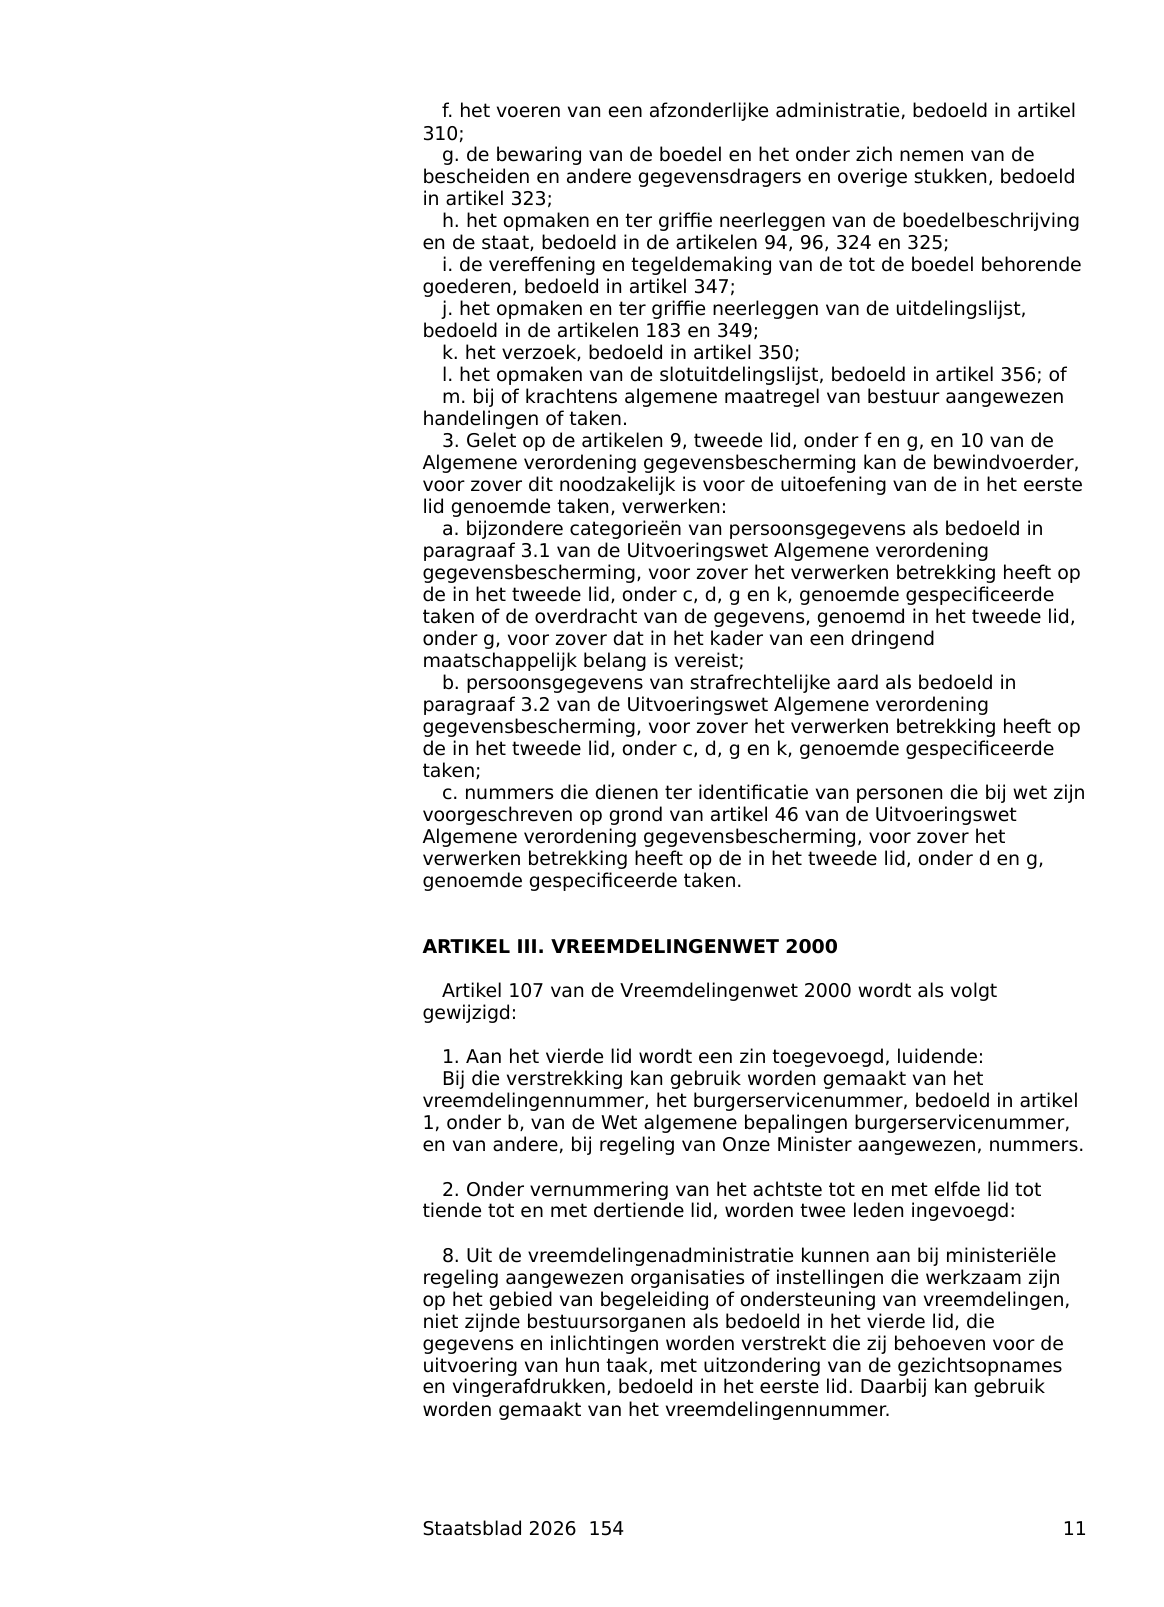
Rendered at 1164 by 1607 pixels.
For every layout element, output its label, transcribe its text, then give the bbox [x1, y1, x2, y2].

text c. nummers die dienen ter identificatie van personen die bij wet zijn voorgeschreven op grond van artikel 46 van de Uitvoeringswet Algemene verordening gegevensbescherming, voor zover het verwerken betrekking heeft op de in het tweede lid, onder d en g, genoemde gespecificeerde taken. [422, 782, 1087, 892]
text h. het opmaken en ter griffie neerleggen van de boedelbeschrijving en de staat, bedoeld in de artikelen 94, 96, 324 en 325; [422, 210, 1087, 254]
text i. de vereffening en tegeldemaking van de tot de boedel behorende goederen, bedoeld in artikel 347; [422, 254, 1087, 298]
text k. het verzoek, bedoeld in artikel 350; [422, 342, 1087, 364]
text a. bijzondere categorieën van persoonsgegevens als bedoeld in paragraaf 3.1 van de Uitvoeringswet Algemene verordening gegevensbescherming, voor zover het verwerken betrekking heeft op de in het tweede lid, onder c, d, g en k, genoemde gespecificeerde taken of de overdracht van de gegevens, genoemd in het tweede lid, onder g, voor zover dat in het kader van een dringend maatschappelijk belang is vereist; [422, 518, 1087, 672]
text 2. Onder vernummering van het achtste tot en met elfde lid tot tiende tot en met dertiende lid, worden twee leden ingevoegd: [422, 1178, 1087, 1222]
text 1. Aan het vierde lid wordt een zin toegevoegd, luidende: [422, 1046, 1087, 1068]
text 3. Gelet op de artikelen 9, tweede lid, onder f en g, en 10 van de Algemene verordening gegevensbescherming kan de bewindvoerder, voor zover dit noodzakelijk is voor de uitoefening van de in het eerste lid genoemde taken, verwerken: [422, 430, 1087, 518]
text g. de bewaring van de boedel en het onder zich nemen van de bescheiden en andere gegevensdragers en overige stukken, bedoeld in artikel 323; [422, 144, 1087, 210]
text 8. Uit de vreemdelingenadministratie kunnen aan bij ministeriële regeling aangewezen organisaties of instellingen die werkzaam zijn op het gebied van begeleiding of ondersteuning van vreemdelingen, niet zijnde bestuursorganen als bedoeld in het vierde lid, die gegevens en inlichtingen worden verstrekt die zij behoeven voor de uitvoering van hun taak, met uitzondering van de gezichtsopnames en vingerafdrukken, bedoeld in het eerste lid. Daarbij kan gebruik worden gemaakt van het vreemdelingennummer. [422, 1244, 1087, 1420]
text m. bij of krachtens algemene maatregel van bestuur aangewezen handelingen of taken. [422, 386, 1087, 430]
subtitle ARTIKEL III. VREEMDELINGENWET 2000 [422, 936, 1087, 958]
text Artikel 107 van de Vreemdelingenwet 2000 wordt als volgt gewijzigd: [422, 980, 1087, 1024]
text f. het voeren van een afzonderlijke administratie, bedoeld in artikel 310; [422, 100, 1087, 144]
text l. het opmaken van de slotuitdelingslijst, bedoeld in artikel 356; of [422, 364, 1087, 386]
text Bij die verstrekking kan gebruik worden gemaakt van het vreemdelingennummer, het burgerservicenummer, bedoeld in artikel 1, onder b, van de Wet algemene bepalingen burgerservicenummer, en van andere, bij regeling van Onze Minister aangewezen, nummers. [422, 1068, 1087, 1156]
text j. het opmaken en ter griffie neerleggen van de uitdelingslijst, bedoeld in de artikelen 183 en 349; [422, 298, 1087, 342]
text b. persoonsgegevens van strafrechtelijke aard als bedoeld in paragraaf 3.2 van de Uitvoeringswet Algemene verordening gegevensbescherming, voor zover het verwerken betrekking heeft op de in het tweede lid, onder c, d, g en k, genoemde gespecificeerde taken; [422, 672, 1087, 782]
